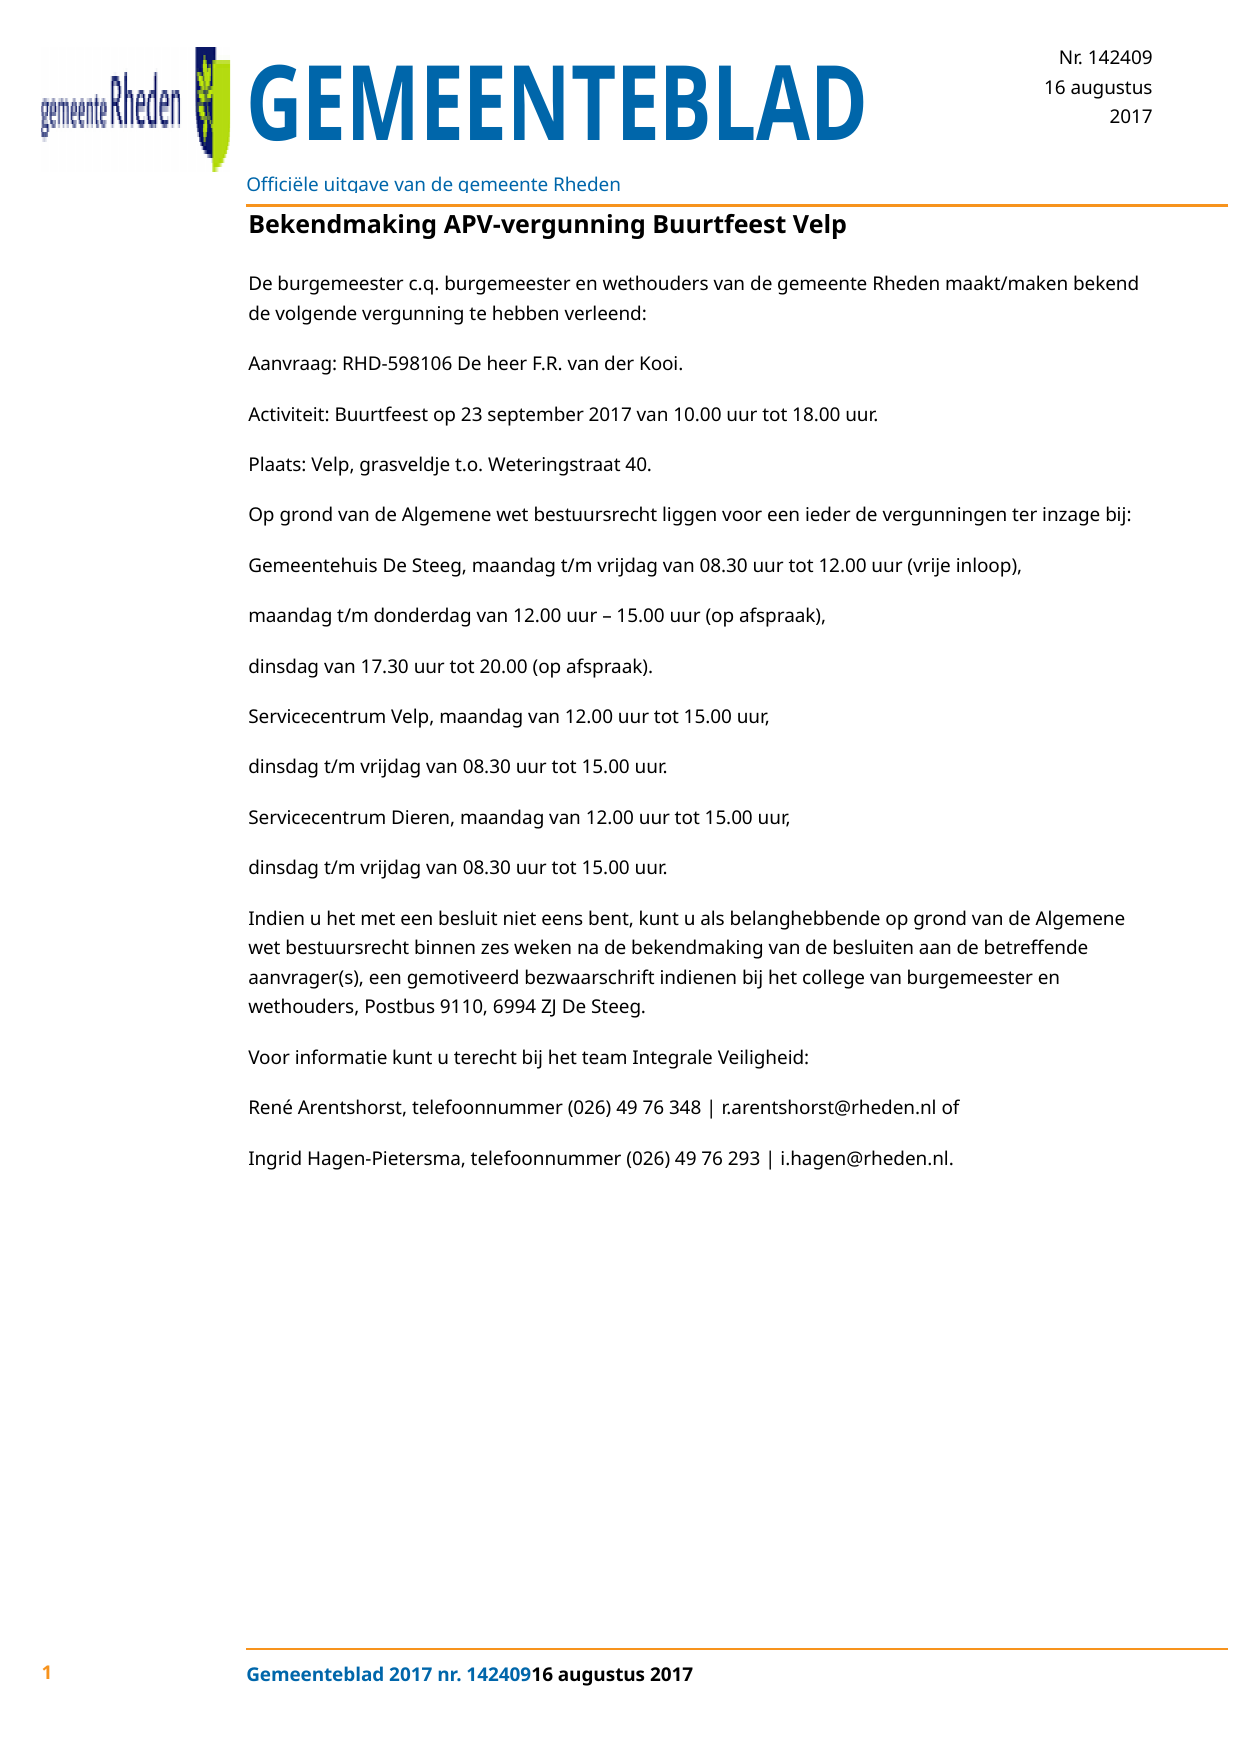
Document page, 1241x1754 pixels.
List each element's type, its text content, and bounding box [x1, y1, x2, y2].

text Op grond van de Algemene wet bestuursrecht liggen voor een ieder de vergunningen ter inzage bij: [248, 502, 1152, 527]
text Activiteit: Buurtfeest op 23 september 2017 van 10.00 uur tot 18.00 uur. [248, 401, 1152, 426]
text De burgemeester c.q. burgemeester en wethouders van de gemeente Rheden maakt/maken bekend de volgende vergunning te hebben verleend: [248, 270, 1152, 326]
text Plaats: Velp, grasveldje t.o. Weteringstraat 40. [248, 451, 1152, 477]
text dinsdag t/m vrijdag van 08.30 uur tot 15.00 uur. [248, 854, 1152, 880]
text Servicecentrum Velp, maandag van 12.00 uur tot 15.00 uur, [248, 703, 1152, 729]
text Servicecentrum Dieren, maandag van 12.00 uur tot 15.00 uur, [248, 804, 1152, 830]
text Bekendmaking APV-vergunning Buurtfeest Velp [248, 207, 1152, 241]
text René Arentshorst, telefoonnummer (026) 49 76 348 | r.arentshorst@rheden.nl of [248, 1094, 1152, 1120]
picture [41, 47, 231, 172]
text dinsdag t/m vrijdag van 08.30 uur tot 15.00 uur. [248, 754, 1152, 779]
text maandag t/m donderdag van 12.00 uur – 15.00 uur (op afspraak), [248, 602, 1152, 628]
text Ingrid Hagen-Pietersma, telefoonnummer (026) 49 76 293 | i.hagen@rheden.nl. [248, 1145, 1152, 1171]
text dinsdag van 17.30 uur tot 20.00 (op afspraak). [248, 653, 1152, 678]
text Aanvraag: RHD-598106 De heer F.R. van der Kooi. [248, 350, 1152, 376]
text Voor informatie kunt u terecht bij het team Integrale Veiligheid: [248, 1044, 1152, 1070]
text Gemeentehuis De Steeg, maandag t/m vrijdag van 08.30 uur tot 12.00 uur (vrije inloop), [248, 552, 1152, 578]
text Indien u het met een besluit niet eens bent, kunt u als belanghebbende op grond van de Algemene wet bestuursrecht binnen zes weken na de bekendmaking van de besluiten aan de betreffende aanvrager(s), een gemotiveerd bezwaarschrift indienen bij het college van burgemeester en wethouders, Postbus 9110, 6994 ZJ De Steeg. [248, 905, 1152, 1019]
